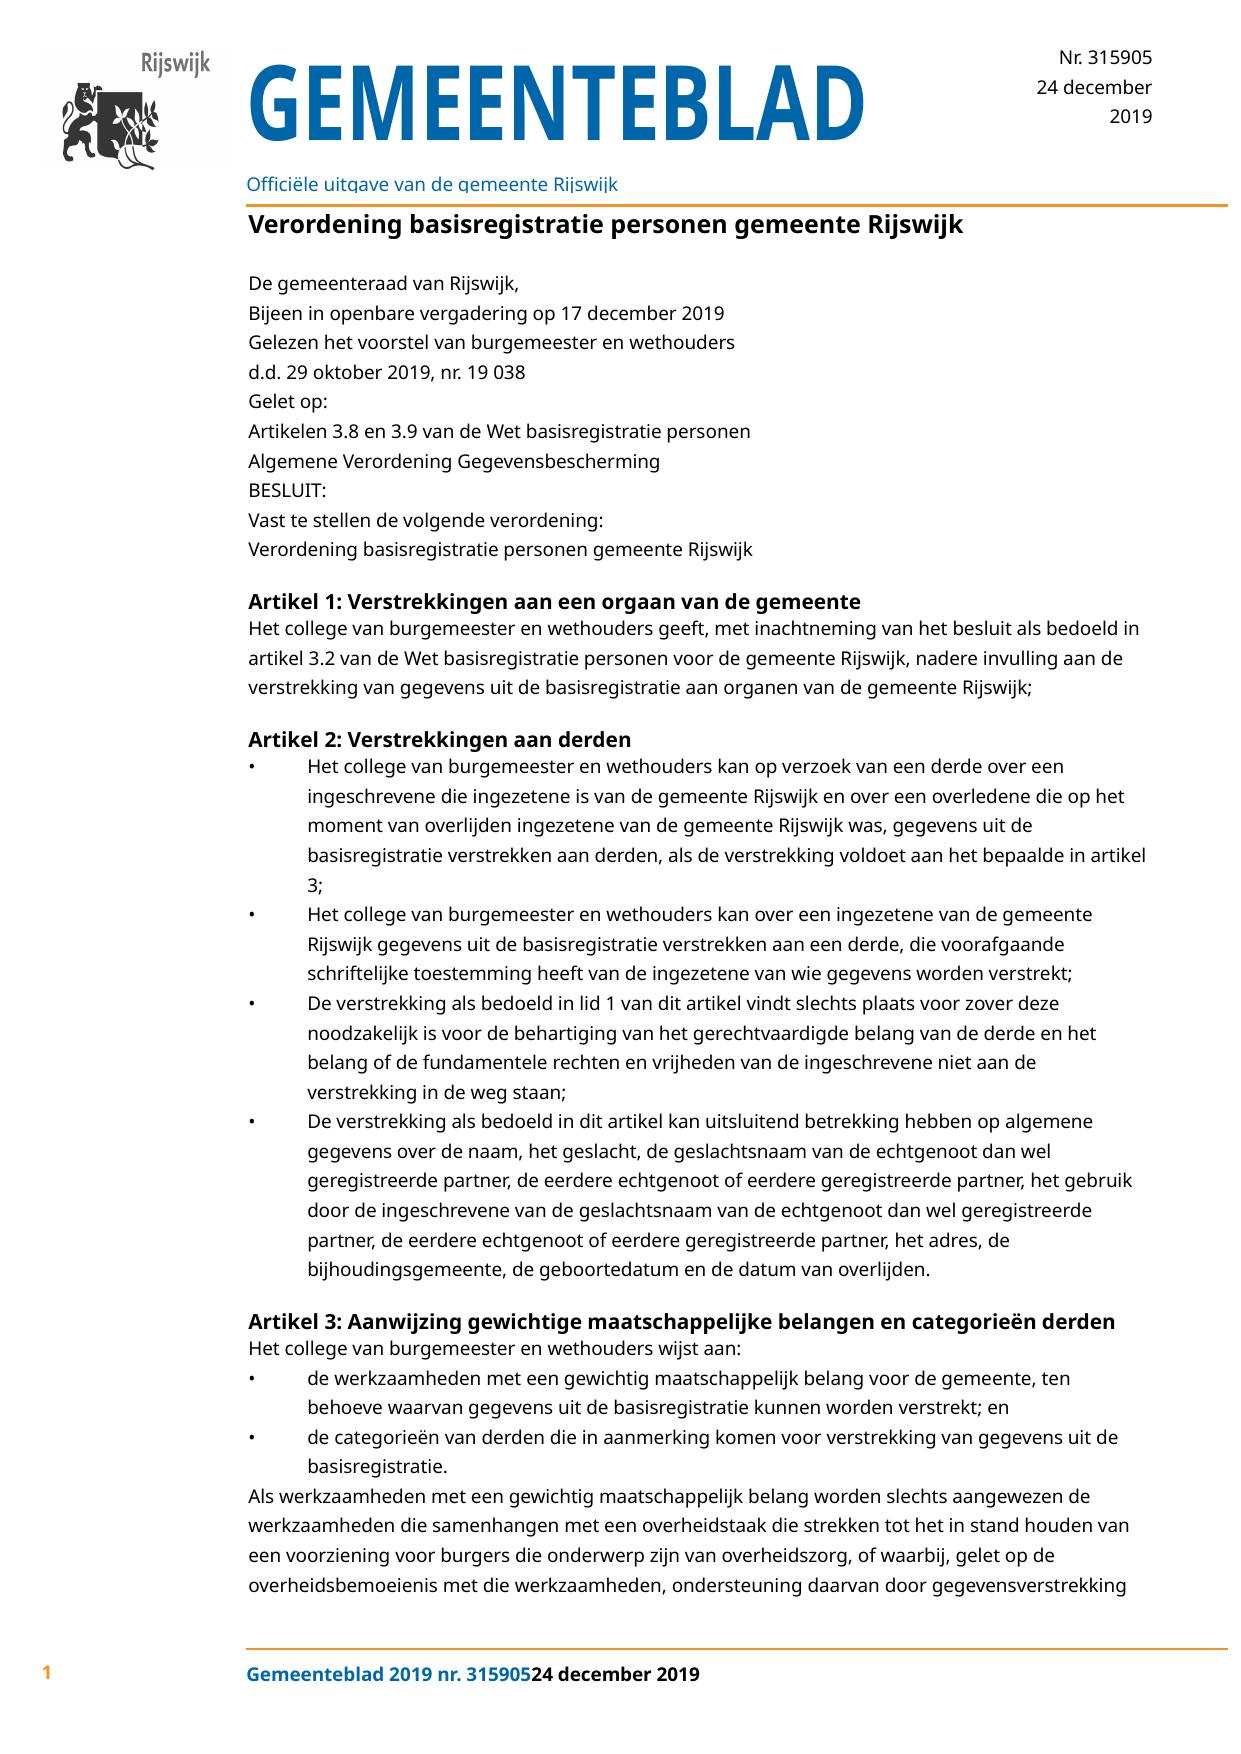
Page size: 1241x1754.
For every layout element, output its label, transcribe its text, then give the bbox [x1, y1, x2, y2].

text Artikelen 3.8 en 3.9 van de Wet basisregistratie personen [248, 418, 1152, 444]
text Bijeen in openbare vergadering op 17 december 2019 [248, 300, 1152, 326]
text Verordening basisregistratie personen gemeente Rijswijk [248, 537, 1152, 562]
picture [41, 47, 231, 172]
list De verstrekking als bedoeld in dit artikel kan uitsluitend betrekking hebben op algemene gegevens over de naam, het geslacht, de geslachtsnaam van de echtgenoot dan wel geregistreerde partner, de eerdere echtgenoot of eerdere geregistreerde partner, het gebruik door de ingeschrevene van de geslachtsnaam van de echtgenoot dan wel geregistreerde partner, de eerdere echtgenoot of eerdere geregistreerde partner, het adres, de bijhoudingsgemeente, de geboortedatum en de datum van overlijden. [248, 1108, 1152, 1282]
text Artikel 2: Verstrekkingen aan derden [248, 725, 1152, 753]
list de categorieën van derden die in aanmerking komen voor verstrekking van gegevens uit de basisregistratie. [248, 1424, 1152, 1479]
text Vast te stellen de volgende verordening: [248, 507, 1152, 533]
text Verordening basisregistratie personen gemeente Rijswijk [248, 207, 1152, 241]
list Het college van burgemeester en wethouders kan op verzoek van een derde over een ingeschrevene die ingezetene is van de gemeente Rijswijk en over een overledene die op het moment van overlijden ingezetene van de gemeente Rijswijk was, gegevens uit de basisregistratie verstrekken aan derden, als de verstrekking voldoet aan het bepaalde in artikel 3; [248, 753, 1152, 897]
text Het college van burgemeester en wethouders wijst aan: [248, 1335, 1152, 1361]
text Gelet op: [248, 389, 1152, 414]
text Gelezen het voorstel van burgemeester en wethouders [248, 329, 1152, 355]
text Artikel 3: Aanwijzing gewichtige maatschappelijke belangen en categorieën derden [248, 1307, 1152, 1335]
text d.d. 29 oktober 2019, nr. 19 038 [248, 359, 1152, 385]
text Als werkzaamheden met een gewichtig maatschappelijk belang worden slechts aangewezen de werkzaamheden die samenhangen met een overheidstaak die strekken tot het in stand houden van een voorziening voor burgers die onderwerp zijn van overheidszorg, of waarbij, gelet op de overheidsbemoeienis met die werkzaamheden, ondersteuning daarvan door gegevensverstrekking [248, 1483, 1152, 1598]
text BESLUIT: [248, 477, 1152, 503]
text Artikel 1: Verstrekkingen aan een orgaan van de gemeente [248, 587, 1152, 615]
text Algemene Verordening Gegevensbescherming [248, 448, 1152, 473]
text De gemeenteraad van Rijswijk, [248, 270, 1152, 296]
list De verstrekking als bedoeld in lid 1 van dit artikel vindt slechts plaats voor zover deze noodzakelijk is voor de behartiging van het gerechtvaardigde belang van de derde en het belang of de fundamentele rechten en vrijheden van de ingeschrevene niet aan de verstrekking in de weg staan; [248, 990, 1152, 1104]
list de werkzaamheden met een gewichtig maatschappelijk belang voor de gemeente, ten behoeve waarvan gegevens uit de basisregistratie kunnen worden verstrekt; en [248, 1365, 1152, 1420]
text Het college van burgemeester en wethouders geeft, met inachtneming van het besluit als bedoeld in artikel 3.2 van de Wet basisregistratie personen voor de gemeente Rijswijk, nadere invulling aan de verstrekking van gegevens uit de basisregistratie aan organen van de gemeente Rijswijk; [248, 615, 1152, 700]
list Het college van burgemeester en wethouders kan over een ingezetene van de gemeente Rijswijk gegevens uit de basisregistratie verstrekken aan een derde, die voorafgaande schriftelijke toestemming heeft van de ingezetene van wie gegevens worden verstrekt; [248, 901, 1152, 986]
